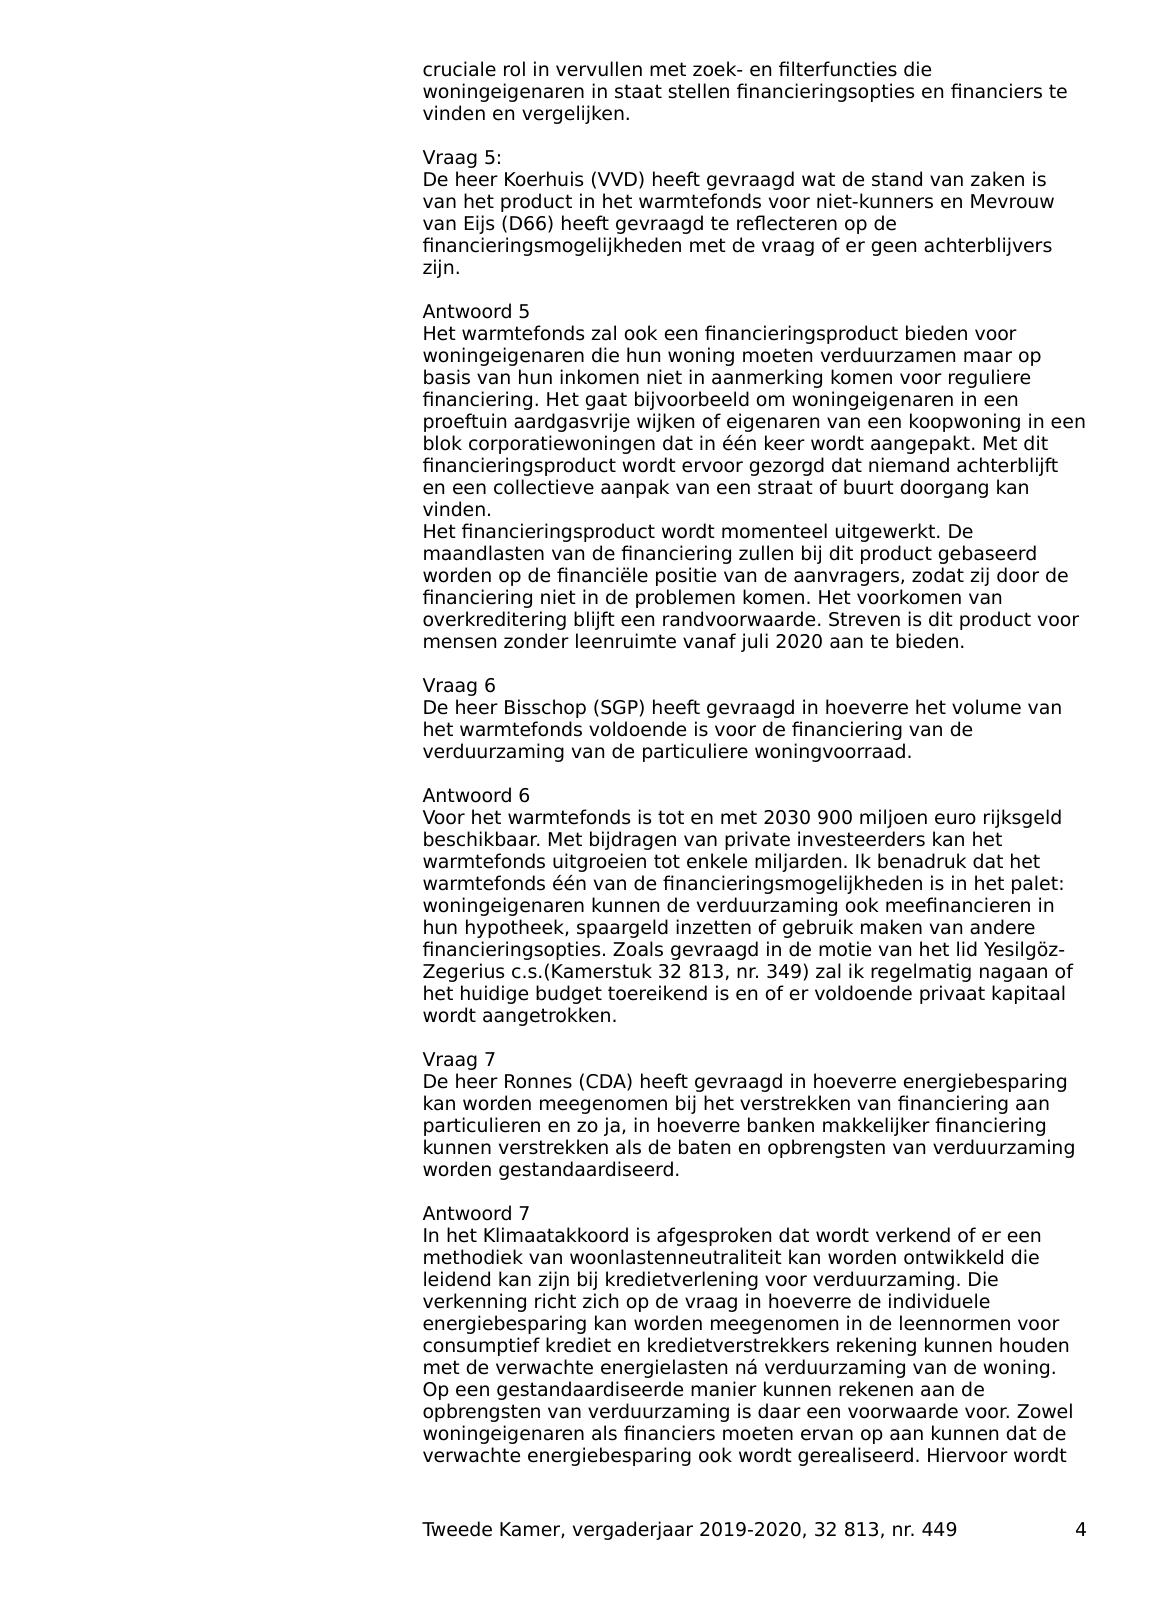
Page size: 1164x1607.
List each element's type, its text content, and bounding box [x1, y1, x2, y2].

text Voor het warmtefonds is tot en met 2030 900 miljoen euro rijksgeld beschikbaar. Met bijdragen van private investeerders kan het warmtefonds uitgroeien tot enkele miljarden. Ik benadruk dat het warmtefonds één van de financieringsmogelijkheden is in het palet: woningeigenaren kunnen de verduurzaming ook meefinancieren in hun hypotheek, spaargeld inzetten of gebruik maken van andere financieringsopties. Zoals gevraagd in de motie van het lid Yesilgöz-Zegerius c.s.(Kamerstuk 32 813, nr. 349) zal ik regelmatig nagaan of het huidige budget toereikend is en of er voldoende privaat kapitaal wordt aangetrokken. [422, 807, 1087, 1027]
text Het warmtefonds zal ook een financieringsproduct bieden voor woningeigenaren die hun woning moeten verduurzamen maar op basis van hun inkomen niet in aanmerking komen voor reguliere financiering. Het gaat bijvoorbeeld om woningeigenaren in een proeftuin aardgasvrije wijken of eigenaren van een koopwoning in een blok corporatiewoningen dat in één keer wordt aangepakt. Met dit financieringsproduct wordt ervoor gezorgd dat niemand achterblijft en een collectieve aanpak van een straat of buurt doorgang kan vinden. [422, 323, 1087, 521]
text De heer Koerhuis (VVD) heeft gevraagd wat de stand van zaken is van het product in het warmtefonds voor niet-kunners en Mevrouw van Eijs (D66) heeft gevraagd te reflecteren op de financieringsmogelijkheden met de vraag of er geen achterblijvers zijn. [422, 169, 1087, 279]
text In het Klimaatakkoord is afgesproken dat wordt verkend of er een methodiek van woonlastenneutraliteit kan worden ontwikkeld die leidend kan zijn bij kredietverlening voor verduurzaming. Die verkenning richt zich op de vraag in hoeverre de individuele energiebesparing kan worden meegenomen in de leennormen voor consumptief krediet en kredietverstrekkers rekening kunnen houden met de verwachte energielasten ná verduurzaming van de woning. Op een gestandaardiseerde manier kunnen rekenen aan de opbrengsten van verduurzaming is daar een voorwaarde voor. Zowel woningeigenaren als financiers moeten ervan op aan kunnen dat de verwachte energiebesparing ook wordt gerealiseerd. Hiervoor wordt [422, 1225, 1087, 1467]
text De heer Bisschop (SGP) heeft gevraagd in hoeverre het volume van het warmtefonds voldoende is voor de financiering van de verduurzaming van de particuliere woningvoorraad. [422, 697, 1087, 763]
text Antwoord 6 [422, 785, 1087, 807]
text Vraag 6 [422, 675, 1087, 697]
text Het financieringsproduct wordt momenteel uitgewerkt. De maandlasten van de financiering zullen bij dit product gebaseerd worden op de financiële positie van de aanvragers, zodat zij door de financiering niet in de problemen komen. Het voorkomen van overkreditering blijft een randvoorwaarde. Streven is dit product voor mensen zonder leenruimte vanaf juli 2020 aan te bieden. [422, 521, 1087, 653]
text cruciale rol in vervullen met zoek- en filterfuncties die woningeigenaren in staat stellen financieringsopties en financiers te vinden en vergelijken. [422, 59, 1087, 125]
text Vraag 5: [422, 147, 1087, 169]
text De heer Ronnes (CDA) heeft gevraagd in hoeverre energiebesparing kan worden meegenomen bij het verstrekken van financiering aan particulieren en zo ja, in hoeverre banken makkelijker financiering kunnen verstrekken als de baten en opbrengsten van verduurzaming worden gestandaardiseerd. [422, 1071, 1087, 1181]
text Vraag 7 [422, 1049, 1087, 1071]
text Antwoord 7 [422, 1203, 1087, 1225]
text Antwoord 5 [422, 301, 1087, 323]
